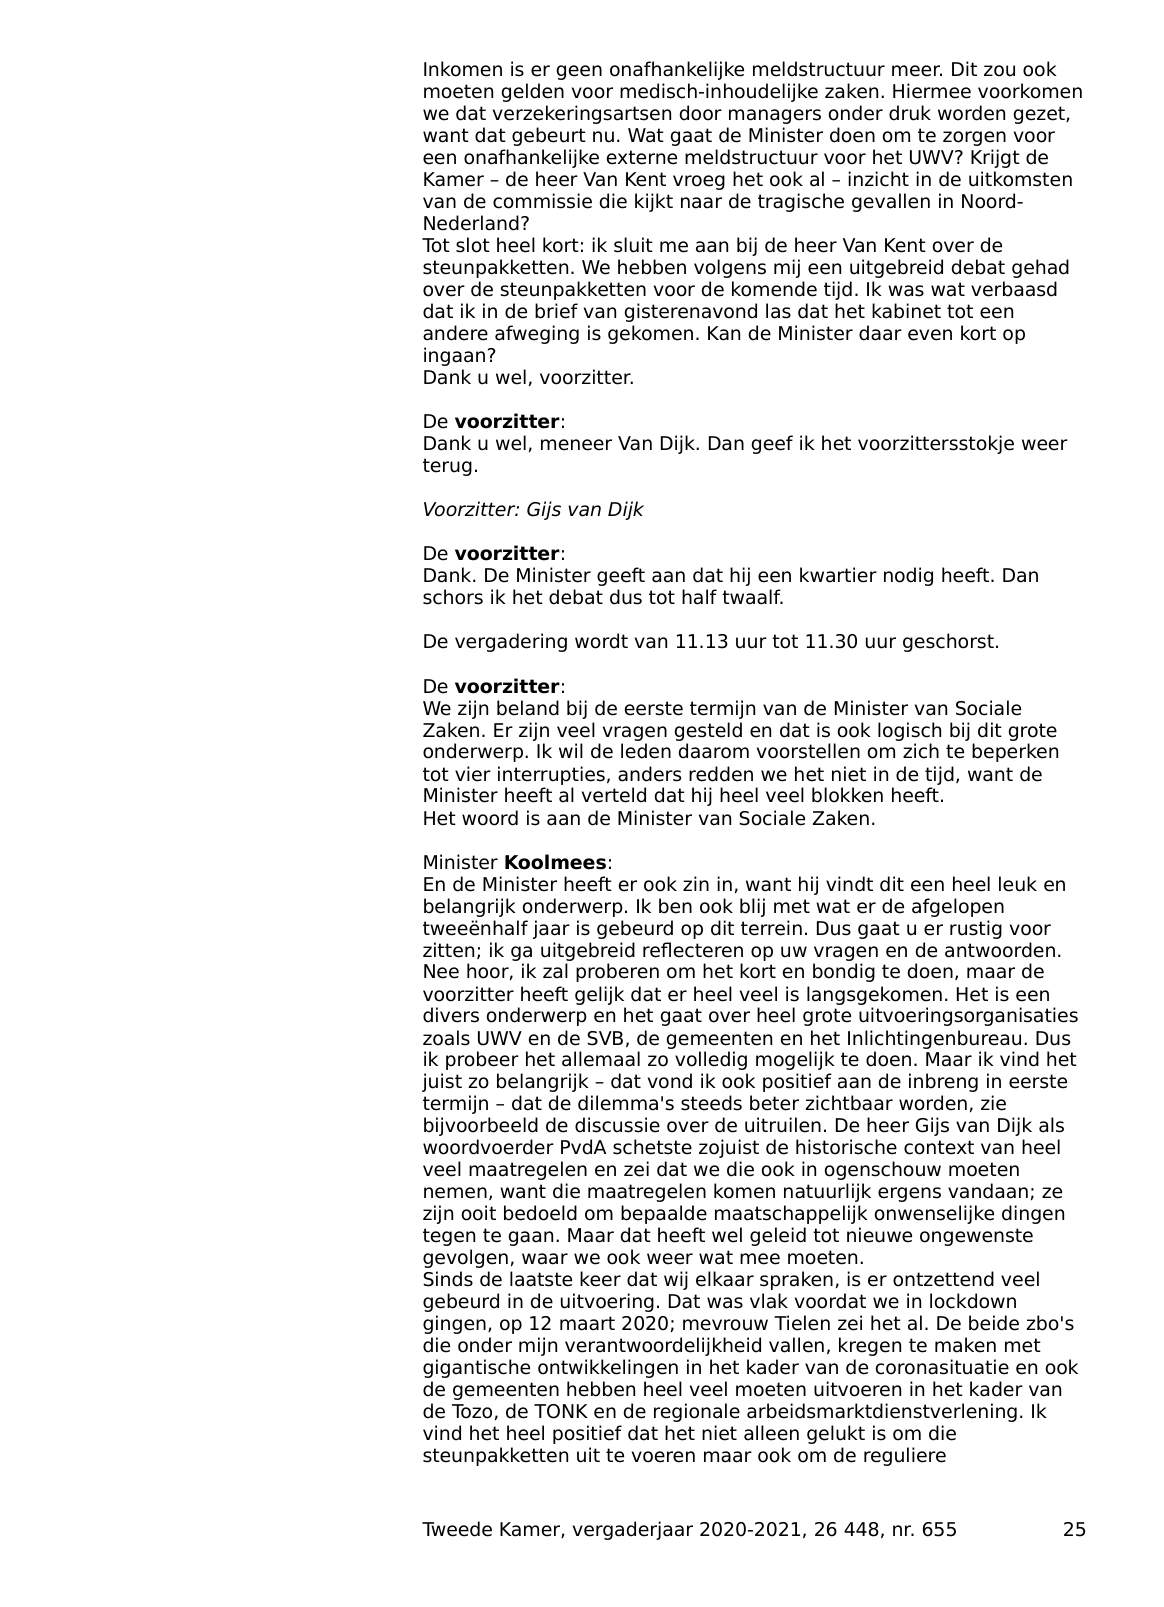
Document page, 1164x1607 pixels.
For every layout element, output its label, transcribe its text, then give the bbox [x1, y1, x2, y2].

text We zijn beland bij de eerste termijn van de Minister van Sociale Zaken. Er zijn veel vragen gesteld en dat is ook logisch bij dit grote onderwerp. Ik wil de leden daarom voorstellen om zich te beperken tot vier interrupties, anders redden we het niet in de tijd, want de Minister heeft al verteld dat hij heel veel blokken heeft. [422, 697, 1087, 807]
subtitle Voorzitter: Gijs van Dijk [422, 499, 1087, 521]
text De voorzitter: [422, 676, 1087, 697]
text Dank u wel, meneer Van Dijk. Dan geef ik het voorzittersstokje weer terug. [422, 433, 1087, 477]
text Dank u wel, voorzitter. [422, 367, 1087, 389]
text En de Minister heeft er ook zin in, want hij vindt dit een heel leuk en belangrijk onderwerp. Ik ben ook blij met wat er de afgelopen tweeënhalf jaar is gebeurd op dit terrein. Dus gaat u er rustig voor zitten; ik ga uitgebreid reflecteren op uw vragen en de antwoorden. Nee hoor, ik zal proberen om het kort en bondig te doen, maar de voorzitter heeft gelijk dat er heel veel is langsgekomen. Het is een divers onderwerp en het gaat over heel grote uitvoeringsorganisaties zoals UWV en de SVB, de gemeenten en het Inlichtingenbureau. Dus ik probeer het allemaal zo volledig mogelijk te doen. Maar ik vind het juist zo belangrijk – dat vond ik ook positief aan de inbreng in eerste termijn – dat de dilemma's steeds beter zichtbaar worden, zie bijvoorbeeld de discussie over de uitruilen. De heer Gijs van Dijk als woordvoerder PvdA schetste zojuist de historische context van heel veel maatregelen en zei dat we die ook in ogenschouw moeten nemen, want die maatregelen komen natuurlijk ergens vandaan; ze zijn ooit bedoeld om bepaalde maatschappelijk onwenselijke dingen tegen te gaan. Maar dat heeft wel geleid tot nieuwe ongewenste gevolgen, waar we ook weer wat mee moeten. [422, 873, 1087, 1269]
text De voorzitter: [422, 543, 1087, 565]
text Inkomen is er geen onafhankelijke meldstructuur meer. Dit zou ook moeten gelden voor medisch-inhoudelijke zaken. Hiermee voorkomen we dat verzekeringsartsen door managers onder druk worden gezet, want dat gebeurt nu. Wat gaat de Minister doen om te zorgen voor een onafhankelijke externe meldstructuur voor het UWV? Krijgt de Kamer – de heer Van Kent vroeg het ook al – inzicht in de uitkomsten van de commissie die kijkt naar de tragische gevallen in Noord-Nederland? [422, 59, 1087, 235]
text Tot slot heel kort: ik sluit me aan bij de heer Van Kent over de steunpakketten. We hebben volgens mij een uitgebreid debat gehad over de steunpakketten voor de komende tijd. Ik was wat verbaasd dat ik in de brief van gisterenavond las dat het kabinet tot een andere afweging is gekomen. Kan de Minister daar even kort op ingaan? [422, 235, 1087, 367]
text Minister Koolmees: [422, 852, 1087, 873]
text Sinds de laatste keer dat wij elkaar spraken, is er ontzettend veel gebeurd in de uitvoering. Dat was vlak voordat we in lockdown gingen, op 12 maart 2020; mevrouw Tielen zei het al. De beide zbo's die onder mijn verantwoordelijkheid vallen, kregen te maken met gigantische ontwikkelingen in het kader van de coronasituatie en ook de gemeenten hebben heel veel moeten uitvoeren in het kader van de Tozo, de TONK en de regionale arbeidsmarktdienstverlening. Ik vind het heel positief dat het niet alleen gelukt is om die steunpakketten uit te voeren maar ook om de reguliere [422, 1269, 1087, 1467]
text Dank. De Minister geeft aan dat hij een kwartier nodig heeft. Dan schors ik het debat dus tot half twaalf. [422, 565, 1087, 609]
text Het woord is aan de Minister van Sociale Zaken. [422, 807, 1087, 829]
text De vergadering wordt van 11.13 uur tot 11.30 uur geschorst. [422, 631, 1087, 653]
text De voorzitter: [422, 411, 1087, 433]
